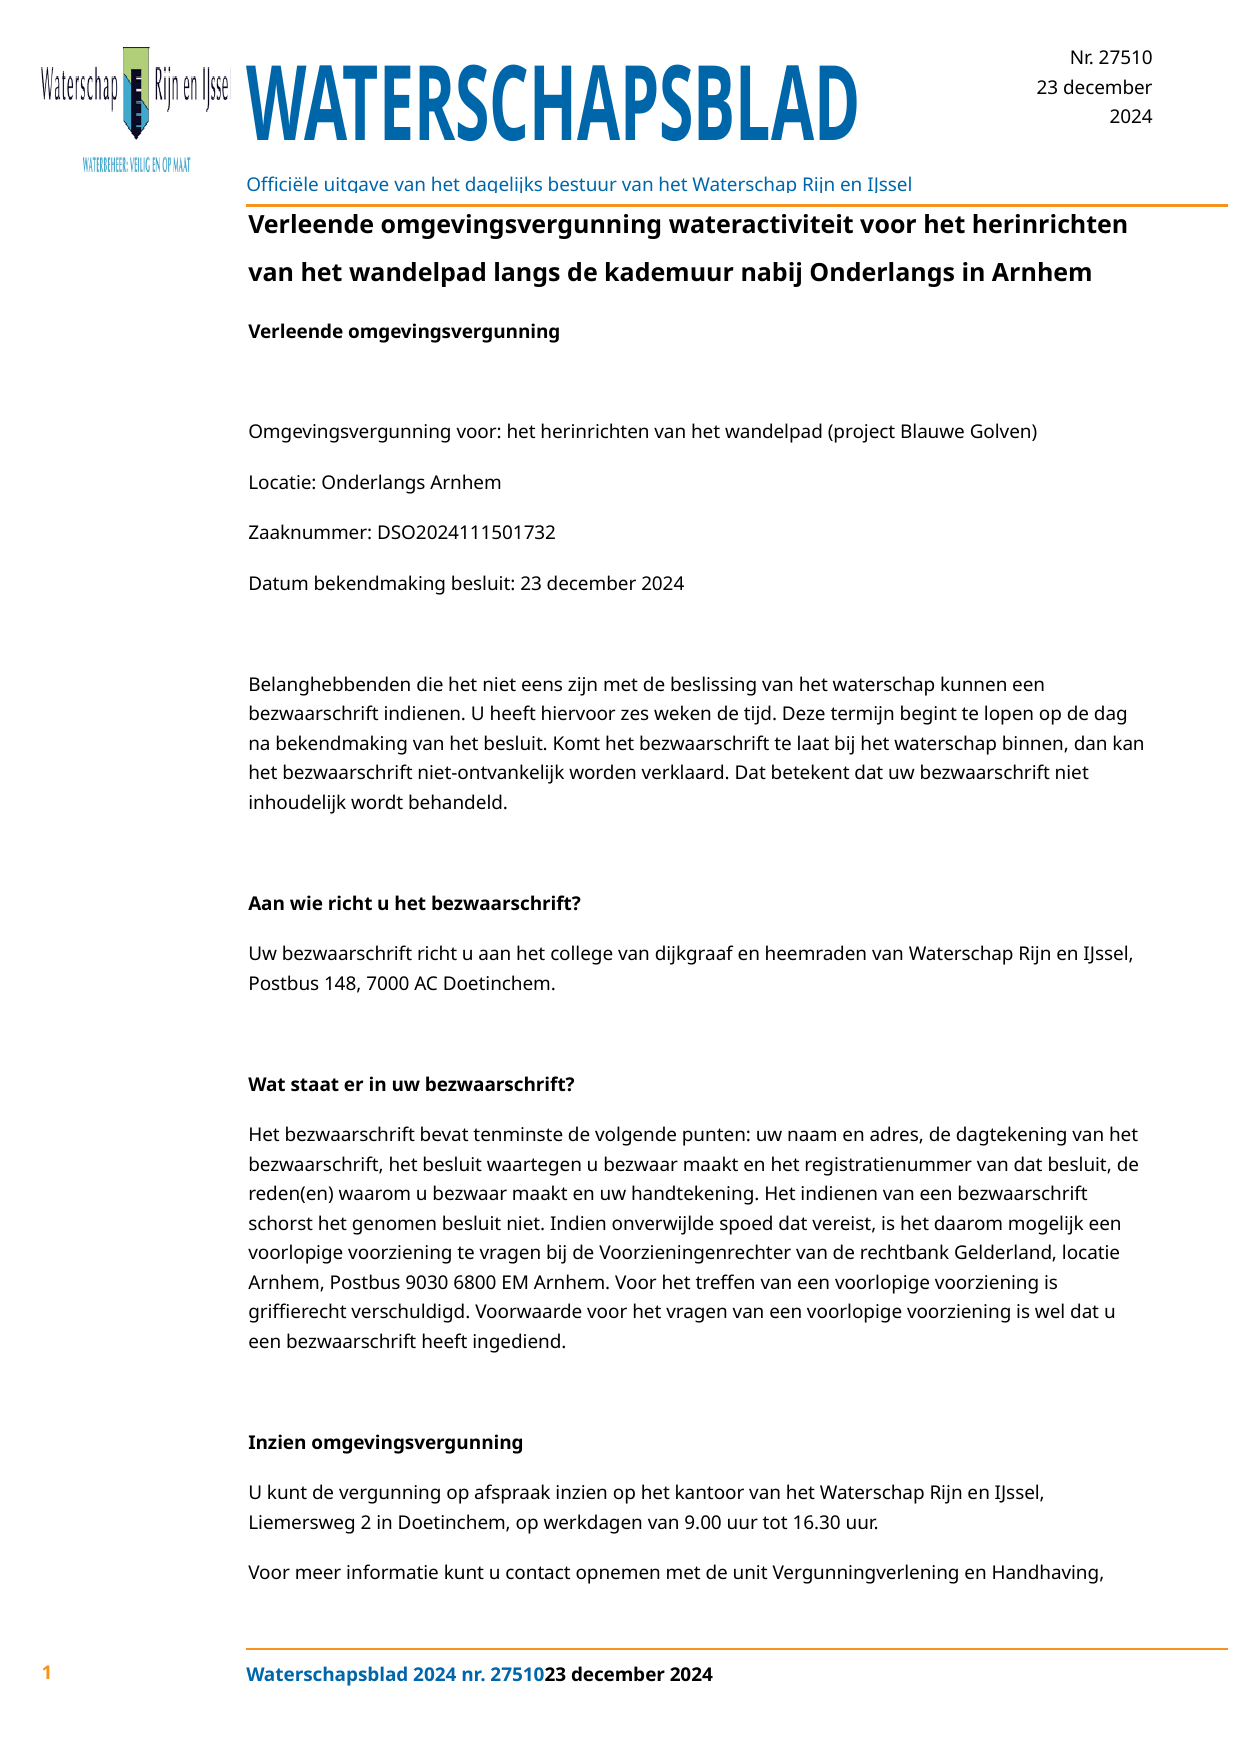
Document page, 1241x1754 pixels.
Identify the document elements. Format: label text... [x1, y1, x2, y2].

text Het bezwaarschrift bevat tenminste de volgende punten: uw naam en adres, de dagtekening van het bezwaarschrift, het besluit waartegen u bezwaar maakt en het registratienummer van dat besluit, de reden(en) waarom u bezwaar maakt en uw handtekening. Het indienen van een bezwaarschrift schorst het genomen besluit niet. Indien onverwijlde spoed dat vereist, is het daarom mogelijk een voorlopige voorziening te vragen bij de Voorzieningenrechter van de rechtbank Gelderland, locatie Arnhem, Postbus 9030 6800 EM Arnhem. Voor het treffen van een voorlopige voorziening is griffierecht verschuldigd. Voorwaarde voor het vragen van een voorlopige voorziening is wel dat u een bezwaarschrift heeft ingediend. [248, 1121, 1152, 1354]
text Datum bekendmaking besluit: 23 december 2024 [248, 570, 1152, 596]
text Wat staat er in uw bezwaarschrift? [248, 1071, 1152, 1097]
text Inzien omgevingsvergunning [248, 1429, 1152, 1455]
text Omgevingsvergunning voor: het herinrichten van het wandelpad (project Blauwe Golven) [248, 419, 1152, 444]
text Belanghebbenden die het niet eens zijn met de beslissing van het waterschap kunnen een bezwaarschrift indienen. U heeft hiervoor zes weken de tijd. Deze termijn begint te lopen op de dag na bekendmaking van het besluit. Komt het bezwaarschrift te laat bij het waterschap binnen, dan kan het bezwaarschrift niet-ontvankelijk worden verklaard. Dat betekent dat uw bezwaarschrift niet inhoudelijk wordt behandeld. [248, 671, 1152, 815]
text Locatie: Onderlangs Arnhem [248, 469, 1152, 495]
picture [41, 47, 231, 172]
text Zaaknummer: DSO2024111501732 [248, 519, 1152, 545]
text Uw bezwaarschrift richt u aan het college van dijkgraaf en heemraden van Waterschap Rijn en IJssel, Postbus 148, 7000 AC Doetinchem. [248, 940, 1152, 996]
text Aan wie richt u het bezwaarschrift? [248, 890, 1152, 916]
text Verleende omgevingsvergunning [248, 318, 1152, 344]
text U kunt de vergunning op afspraak inzien op het kantoor van het Waterschap Rijn en IJssel, Liemersweg 2 in Doetinchem, op werkdagen van 9.00 uur tot 16.30 uur. [248, 1479, 1152, 1535]
text Verleende omgevingsvergunning wateractiviteit voor het herinrichten van het wandelpad langs de kademuur nabij Onderlangs in Arnhem [248, 207, 1152, 288]
text Voor meer informatie kunt u contact opnemen met de unit Vergunningverlening en Handhaving, [248, 1559, 1152, 1585]
